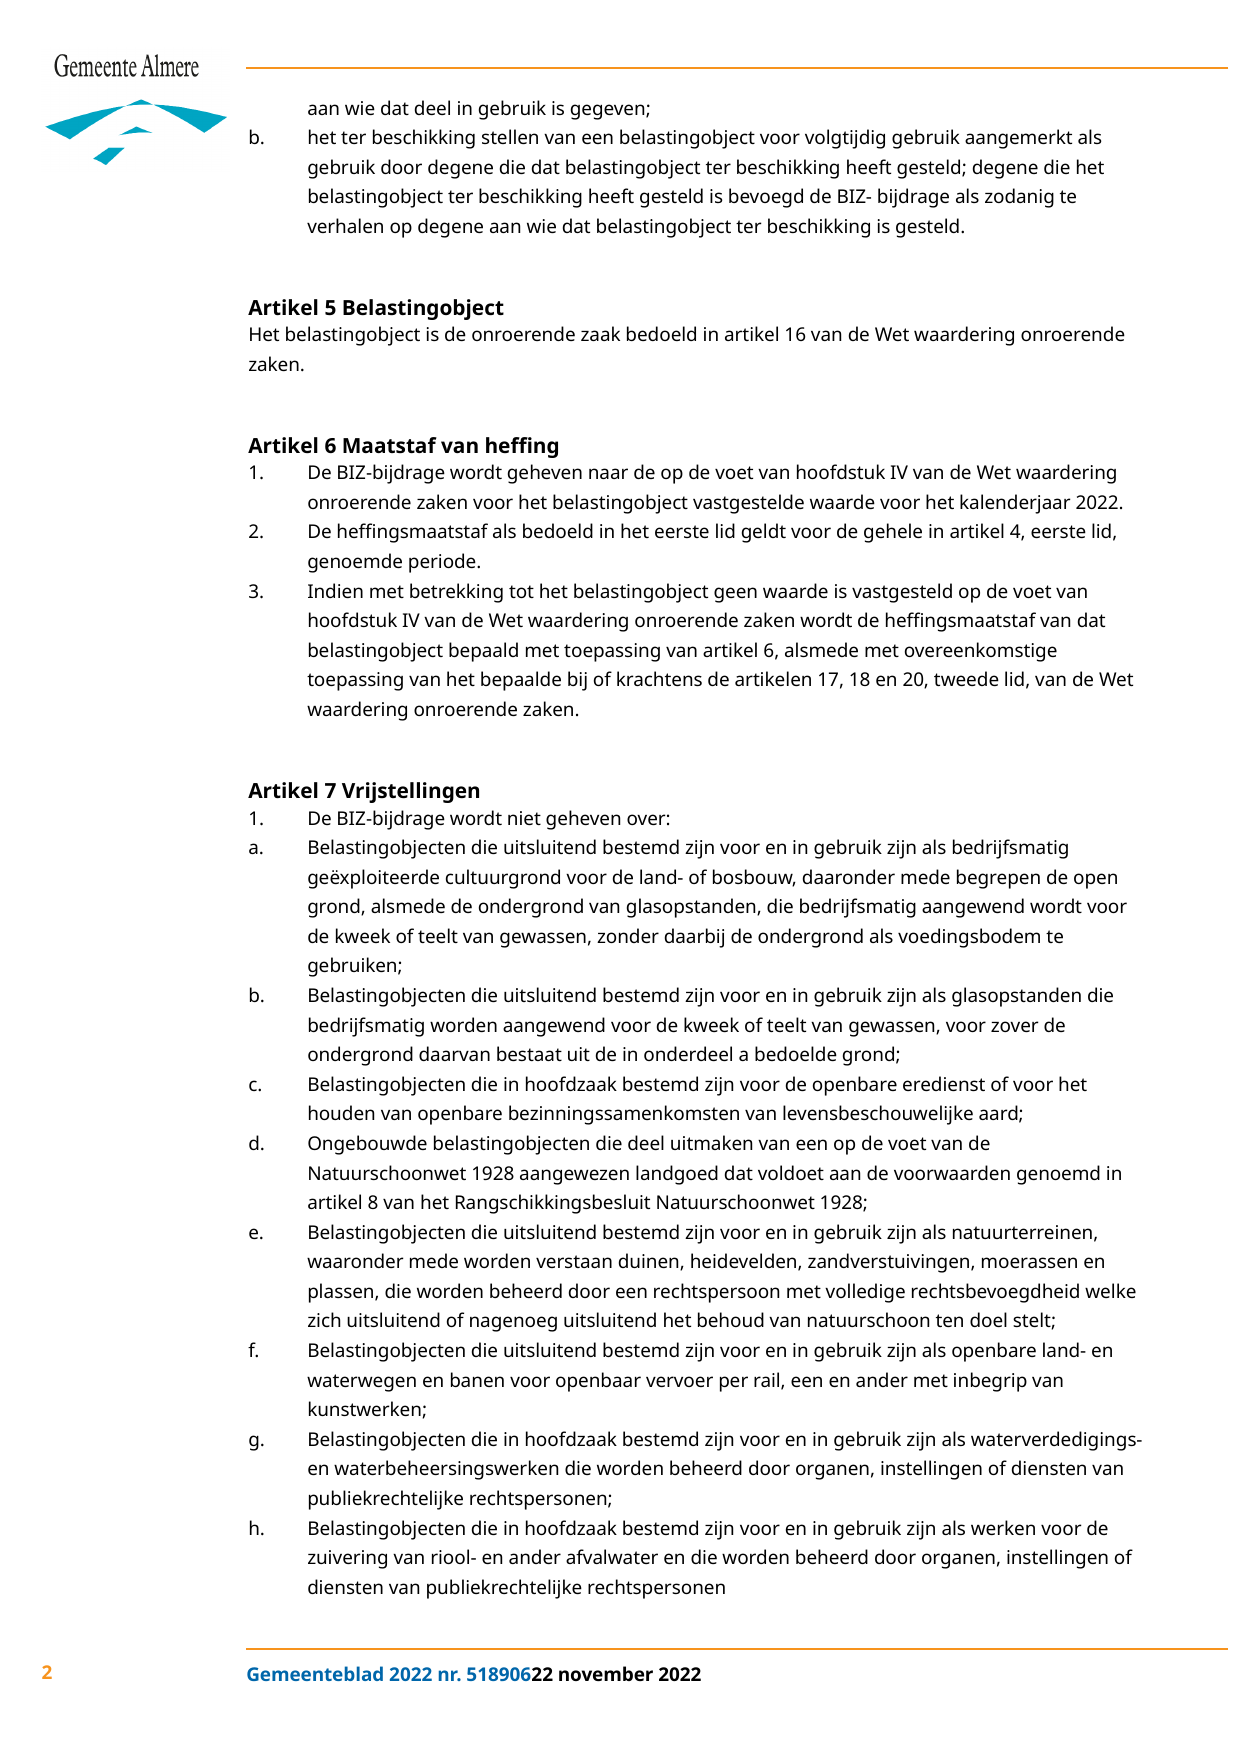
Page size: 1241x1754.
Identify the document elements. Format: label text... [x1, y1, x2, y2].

list Belastingobjecten die uitsluitend bestemd zijn voor en in gebruik zijn als natuurterreinen, waaronder mede worden verstaan duinen, heidevelden, zandverstuivingen, moerassen en plassen, die worden beheerd door een rechtspersoon met volledige rechtsbevoegdheid welke zich uitsluitend of nagenoeg uitsluitend het behoud van natuurschoon ten doel stelt; [248, 1219, 1152, 1333]
list Belastingobjecten die in hoofdzaak bestemd zijn voor en in gebruik zijn als waterverdedigings- en waterbeheersingswerken die worden beheerd door organen, instellingen of diensten van publiekrechtelijke rechtspersonen; [248, 1426, 1152, 1511]
list aan wie dat deel in gebruik is gegeven; [248, 95, 1152, 121]
list Belastingobjecten die in hoofdzaak bestemd zijn voor de openbare eredienst of voor het houden van openbare bezinningssamenkomsten van levensbeschouwelijke aard; [248, 1071, 1152, 1126]
list Indien met betrekking tot het belastingobject geen waarde is vastgesteld op de voet van hoofdstuk IV van de Wet waardering onroerende zaken wordt de heffingsmaatstaf van dat belastingobject bepaald met toepassing van artikel 6, alsmede met overeenkomstige toepassing van het bepaalde bij of krachtens de artikelen 17, 18 en 20, tweede lid, van de Wet waardering onroerende zaken. [248, 578, 1152, 722]
list De BIZ-bijdrage wordt geheven naar de op de voet van hoofdstuk IV van de Wet waardering onroerende zaken voor het belastingobject vastgestelde waarde voor het kalenderjaar 2022. [248, 459, 1152, 515]
list De heffingsmaatstaf als bedoeld in het eerste lid geldt voor de gehele in artikel 4, eerste lid, genoemde periode. [248, 519, 1152, 574]
picture [41, 47, 231, 172]
text Het belastingobject is de onroerende zaak bedoeld in artikel 16 van de Wet waardering onroerende zaken. [248, 322, 1152, 377]
list Belastingobjecten die in hoofdzaak bestemd zijn voor en in gebruik zijn als werken voor de zuivering van riool- en ander afvalwater en die worden beheerd door organen, instellingen of diensten van publiekrechtelijke rechtspersonen [248, 1515, 1152, 1599]
list Belastingobjecten die uitsluitend bestemd zijn voor en in gebruik zijn als openbare land- en waterwegen en banen voor openbaar vervoer per rail, een en ander met inbegrip van kunstwerken; [248, 1337, 1152, 1422]
list Belastingobjecten die uitsluitend bestemd zijn voor en in gebruik zijn als glasopstanden die bedrijfsmatig worden aangewend voor de kweek of teelt van gewassen, voor zover de ondergrond daarvan bestaat uit de in onderdeel a bedoelde grond; [248, 982, 1152, 1067]
list Belastingobjecten die uitsluitend bestemd zijn voor en in gebruik zijn als bedrijfsmatig geëxploiteerde cultuurgrond voor de land- of bosbouw, daaronder mede begrepen de open grond, alsmede de ondergrond van glasopstanden, die bedrijfsmatig aangewend wordt voor de kweek of teelt van gewassen, zonder daarbij de ondergrond als voedingsbodem te gebruiken; [248, 834, 1152, 978]
list het ter beschikking stellen van een belastingobject voor volgtijdig gebruik aangemerkt als gebruik door degene die dat belastingobject ter beschikking heeft gesteld; degene die het belastingobject ter beschikking heeft gesteld is bevoegd de BIZ- bijdrage als zodanig te verhalen op degene aan wie dat belastingobject ter beschikking is gesteld. [248, 124, 1152, 239]
text Artikel 5 Belastingobject [248, 293, 1152, 322]
list De BIZ-bijdrage wordt niet geheven over: [248, 805, 1152, 830]
text Artikel 7 Vrijstellingen [248, 776, 1152, 805]
list Ongebouwde belastingobjecten die deel uitmaken van een op de voet van de Natuurschoonwet 1928 aangewezen landgoed dat voldoet aan de voorwaarden genoemd in artikel 8 van het Rangschikkingsbesluit Natuurschoonwet 1928; [248, 1130, 1152, 1215]
text Artikel 6 Maatstaf van heffing [248, 431, 1152, 459]
